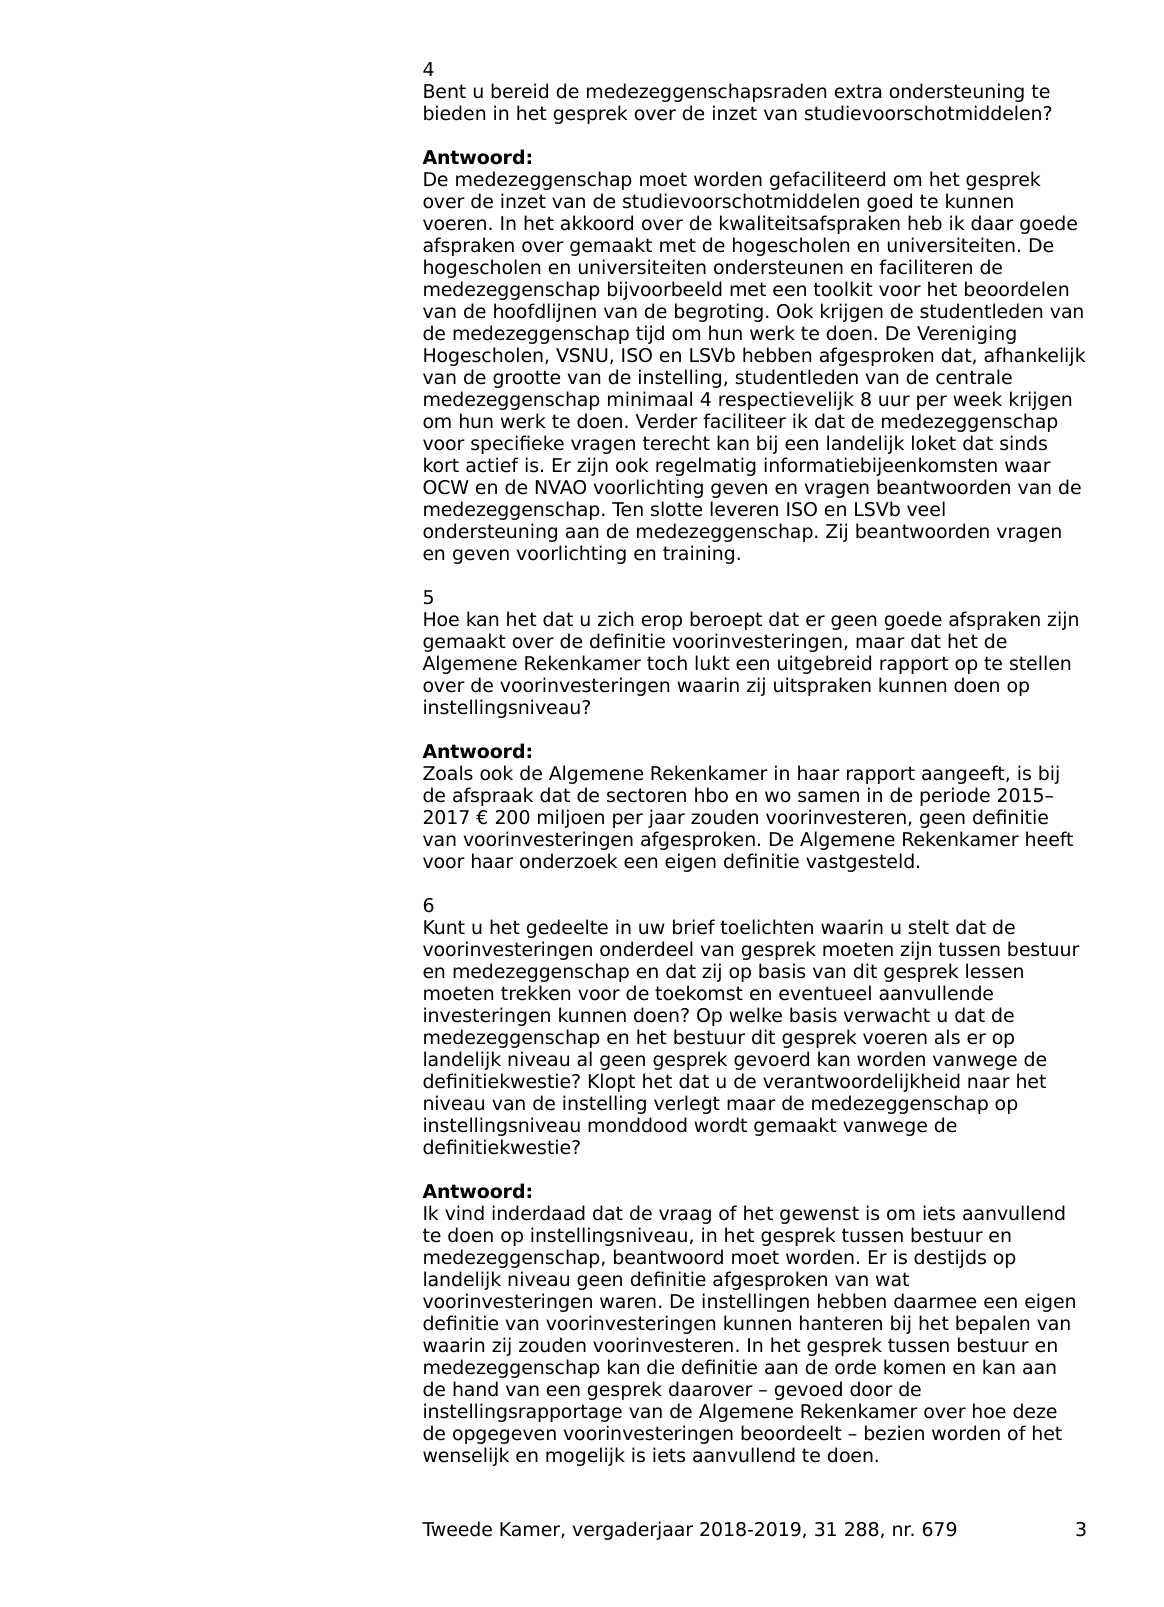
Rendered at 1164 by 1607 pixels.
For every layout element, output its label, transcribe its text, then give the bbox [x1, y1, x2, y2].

text 6 [422, 895, 1087, 917]
text Bent u bereid de medezeggenschapsraden extra ondersteuning te bieden in het gesprek over de inzet van studievoorschotmiddelen? [422, 81, 1087, 125]
text De medezeggenschap moet worden gefaciliteerd om het gesprek over de inzet van de studievoorschotmiddelen goed te kunnen voeren. In het akkoord over de kwaliteitsafspraken heb ik daar goede afspraken over gemaakt met de hogescholen en universiteiten. De hogescholen en universiteiten ondersteunen en faciliteren de medezeggenschap bijvoorbeeld met een toolkit voor het beoordelen van de hoofdlijnen van de begroting. Ook krijgen de studentleden van de medezeggenschap tijd om hun werk te doen. De Vereniging Hogescholen, VSNU, ISO en LSVb hebben afgesproken dat, afhankelijk van de grootte van de instelling, studentleden van de centrale medezeggenschap minimaal 4 respectievelijk 8 uur per week krijgen om hun werk te doen. Verder faciliteer ik dat de medezeggenschap voor specifieke vragen terecht kan bij een landelijk loket dat sinds kort actief is. Er zijn ook regelmatig informatiebijeenkomsten waar OCW en de NVAO voorlichting geven en vragen beantwoorden van de medezeggenschap. Ten slotte leveren ISO en LSVb veel ondersteuning aan de medezeggenschap. Zij beantwoorden vragen en geven voorlichting en training. [422, 169, 1087, 565]
text Antwoord: [422, 741, 1087, 763]
text 4 [422, 59, 1087, 81]
text Antwoord: [422, 147, 1087, 169]
text Ik vind inderdaad dat de vraag of het gewenst is om iets aanvullend te doen op instellingsniveau, in het gesprek tussen bestuur en medezeggenschap, beantwoord moet worden. Er is destijds op landelijk niveau geen definitie afgesproken van wat voorinvesteringen waren. De instellingen hebben daarmee een eigen definitie van voorinvesteringen kunnen hanteren bij het bepalen van waarin zij zouden voorinvesteren. In het gesprek tussen bestuur en medezeggenschap kan die definitie aan de orde komen en kan aan de hand van een gesprek daarover – gevoed door de instellingsrapportage van de Algemene Rekenkamer over hoe deze de opgegeven voorinvesteringen beoordeelt – bezien worden of het wenselijk en mogelijk is iets aanvullend te doen. [422, 1203, 1087, 1467]
text Hoe kan het dat u zich erop beroept dat er geen goede afspraken zijn gemaakt over de definitie voorinvesteringen, maar dat het de Algemene Rekenkamer toch lukt een uitgebreid rapport op te stellen over de voorinvesteringen waarin zij uitspraken kunnen doen op instellingsniveau? [422, 609, 1087, 719]
text 5 [422, 587, 1087, 609]
text Zoals ook de Algemene Rekenkamer in haar rapport aangeeft, is bij de afspraak dat de sectoren hbo en wo samen in de periode 2015–2017 € 200 miljoen per jaar zouden voorinvesteren, geen definitie van voorinvesteringen afgesproken. De Algemene Rekenkamer heeft voor haar onderzoek een eigen definitie vastgesteld. [422, 763, 1087, 873]
text Antwoord: [422, 1181, 1087, 1203]
text Kunt u het gedeelte in uw brief toelichten waarin u stelt dat de voorinvesteringen onderdeel van gesprek moeten zijn tussen bestuur en medezeggenschap en dat zij op basis van dit gesprek lessen moeten trekken voor de toekomst en eventueel aanvullende investeringen kunnen doen? Op welke basis verwacht u dat de medezeggenschap en het bestuur dit gesprek voeren als er op landelijk niveau al geen gesprek gevoerd kan worden vanwege de definitiekwestie? Klopt het dat u de verantwoordelijkheid naar het niveau van de instelling verlegt maar de medezeggenschap op instellingsniveau monddood wordt gemaakt vanwege de definitiekwestie? [422, 917, 1087, 1159]
